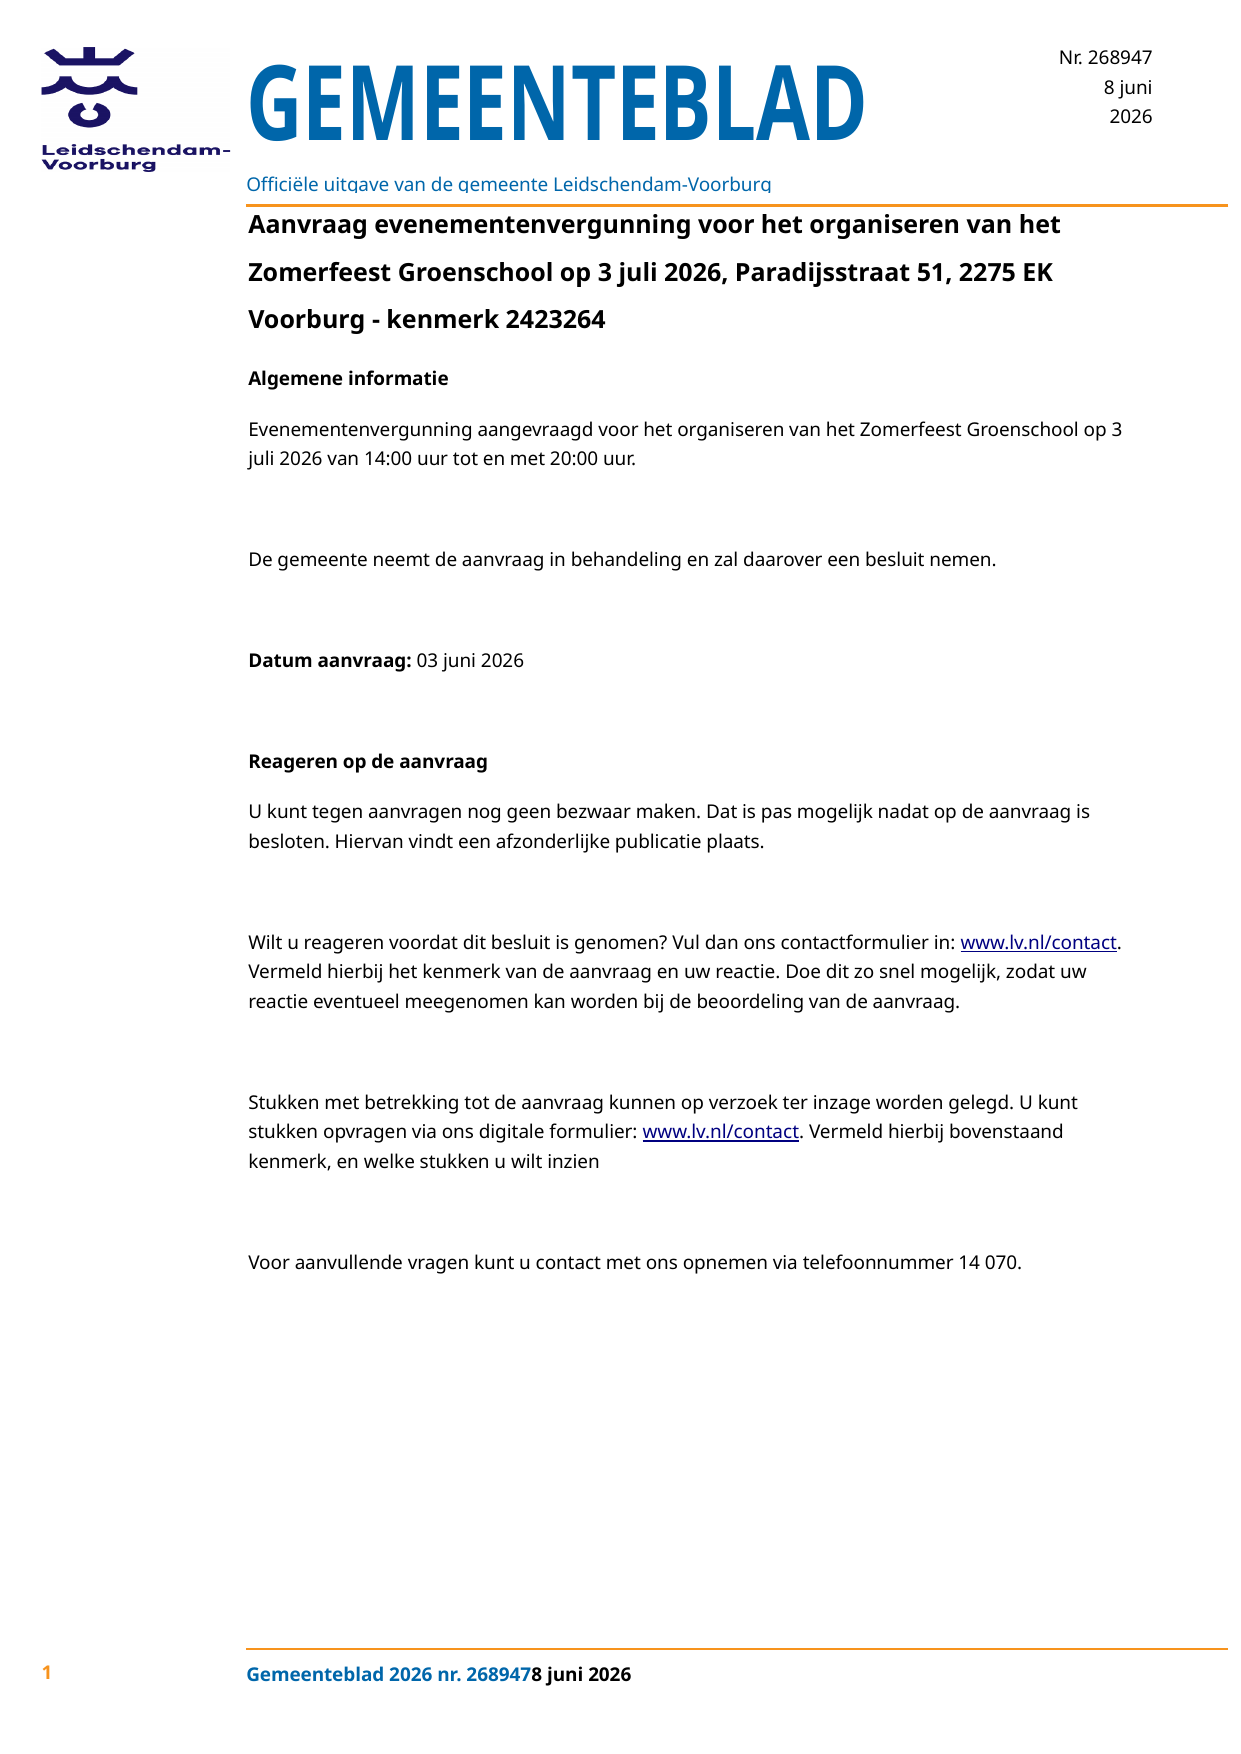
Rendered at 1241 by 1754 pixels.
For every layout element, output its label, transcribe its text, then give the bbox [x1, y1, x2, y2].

text Aanvraag evenementenvergunning voor het organiseren van het Zomerfeest Groenschool op 3 juli 2026, Paradijsstraat 51, 2275 EK Voorburg - kenmerk 2423264 [248, 207, 1152, 336]
text Evenementenvergunning aangevraagd voor het organiseren van het Zomerfeest Groenschool op 3 juli 2026 van 14:00 uur tot en met 20:00 uur. [248, 416, 1152, 471]
text Stukken met betrekking tot de aanvraag kunnen op verzoek ter inzage worden gelegd. U kunt stukken opvragen via ons digitale formulier: www.lv.nl/contact. Vermeld hierbij bovenstaand kenmerk, en welke stukken u wilt inzien [248, 1089, 1152, 1174]
text U kunt tegen aanvragen nog geen bezwaar maken. Dat is pas mogelijk nadat op de aanvraag is besloten. Hiervan vindt een afzonderlijke publicatie plaats. [248, 798, 1152, 854]
text Wilt u reageren voordat dit besluit is genomen? Vul dan ons contactformulier in: www.lv.nl/contact. Vermeld hierbij het kenmerk van de aanvraag en uw reactie. Doe dit zo snel mogelijk, zodat uw reactie eventueel meegenomen kan worden bij de beoordeling van de aanvraag. [248, 929, 1152, 1014]
text De gemeente neemt de aanvraag in behandeling en zal daarover een besluit nemen. [248, 546, 1152, 572]
text Voor aanvullende vragen kunt u contact met ons opnemen via telefoonnummer 14 070. [248, 1249, 1152, 1274]
text Datum aanvraag: 03 juni 2026 [248, 647, 1152, 673]
text Reageren op de aanvraag [248, 748, 1152, 774]
text Algemene informatie [248, 366, 1152, 391]
picture [41, 47, 231, 172]
